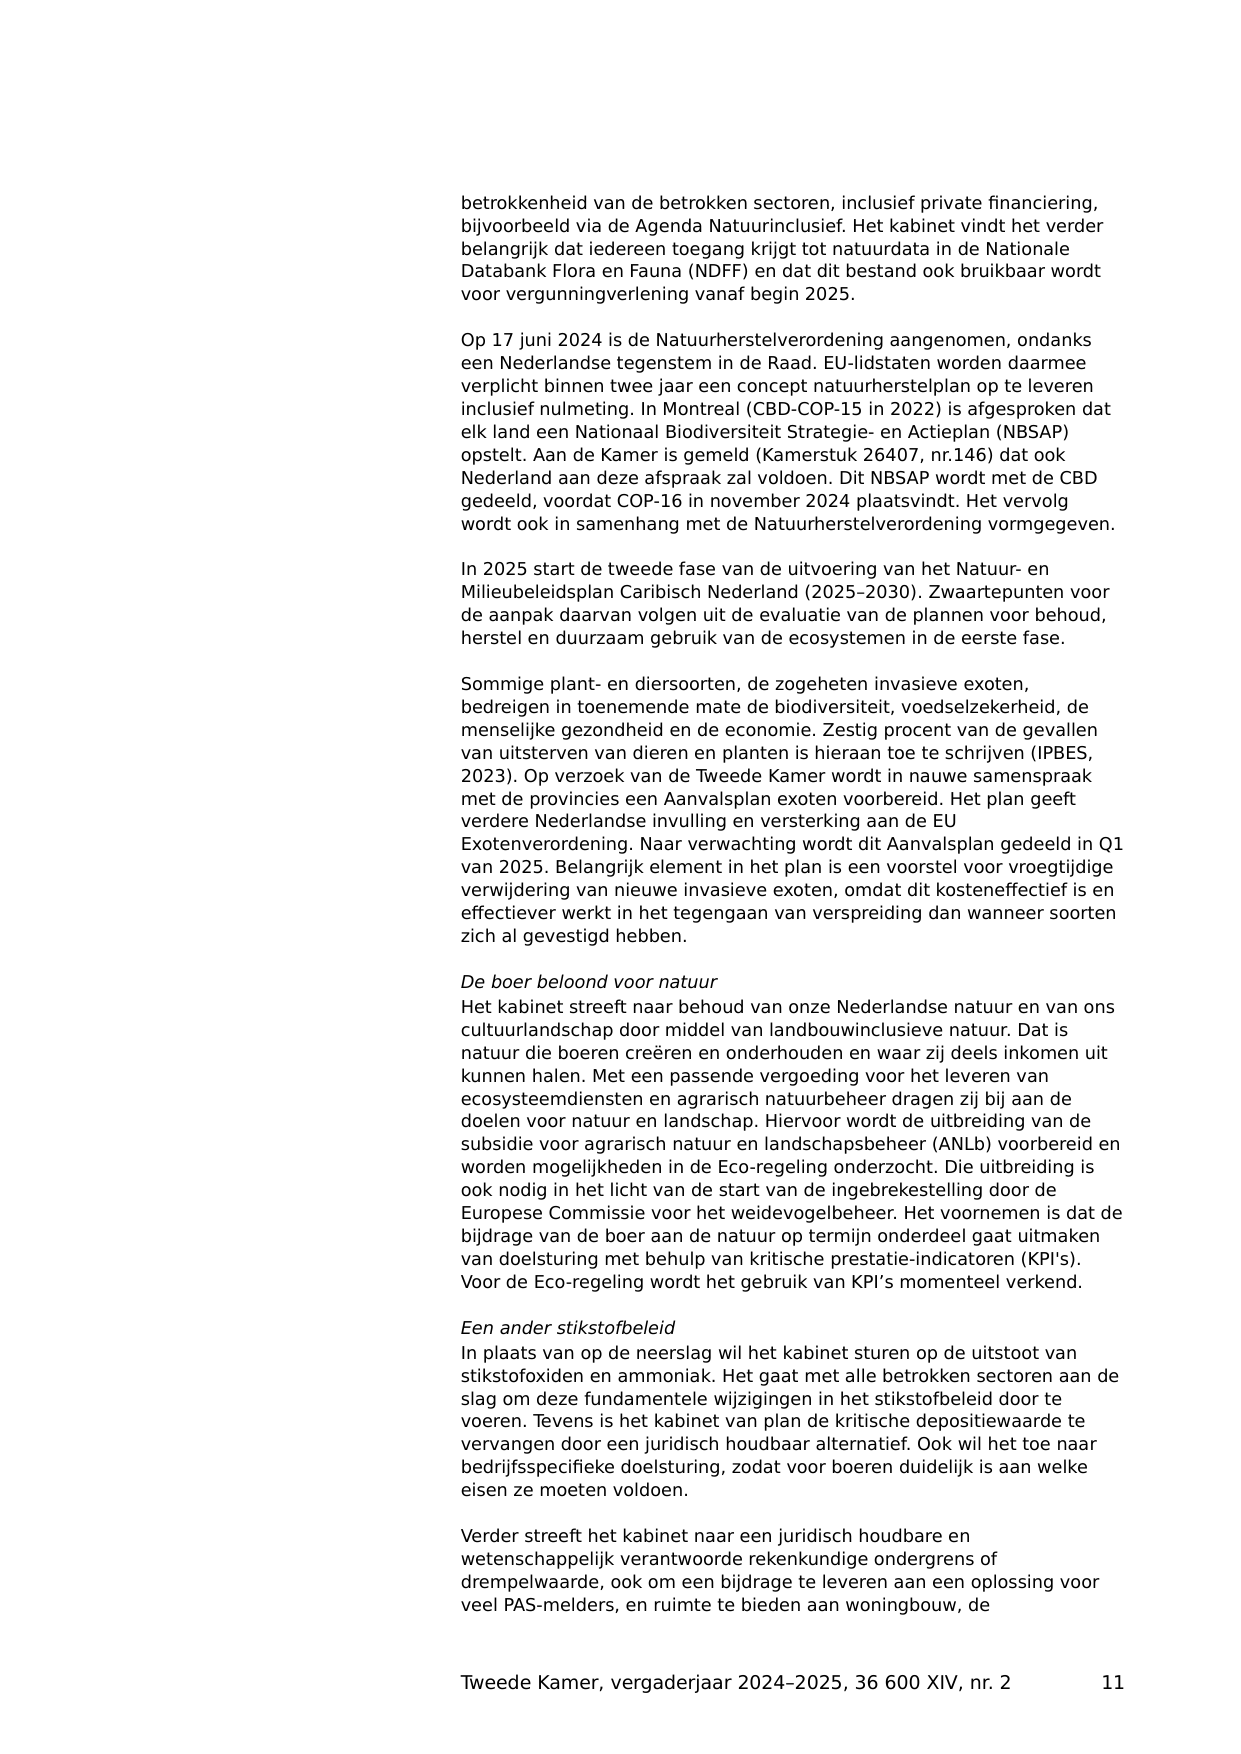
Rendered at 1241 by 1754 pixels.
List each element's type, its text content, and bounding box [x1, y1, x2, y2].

text Het kabinet streeft naar behoud van onze Nederlandse natuur en van ons cultuurlandschap door middel van landbouwinclusieve natuur. Dat is natuur die boeren creëren en onderhouden en waar zij deels inkomen uit kunnen halen. Met een passende vergoeding voor het leveren van ecosysteemdiensten en agrarisch natuurbeheer dragen zij bij aan de doelen voor natuur en landschap. Hiervoor wordt de uitbreiding van de subsidie voor agrarisch natuur en landschapsbeheer (ANLb) voorbereid en worden mogelijkheden in de Eco-regeling onderzocht. Die uitbreiding is ook nodig in het licht van de start van de ingebrekestelling door de Europese Commissie voor het weidevogelbeheer. Het voornemen is dat de bijdrage van de boer aan de natuur op termijn onderdeel gaat uitmaken van doelsturing met behulp van kritische prestatie-indicatoren (KPI's). Voor de Eco-regeling wordt het gebruik van KPI’s momenteel verkend. [461, 995, 1125, 1293]
text In plaats van op de neerslag wil het kabinet sturen op de uitstoot van stikstofoxiden en ammoniak. Het gaat met alle betrokken sectoren aan de slag om deze fundamentele wijzigingen in het stikstofbeleid door te voeren. Tevens is het kabinet van plan de kritische depositiewaarde te vervangen door een juridisch houdbaar alternatief. Ook wil het toe naar bedrijfsspecifieke doelsturing, zodat voor boeren duidelijk is aan welke eisen ze moeten voldoen. [461, 1341, 1125, 1501]
text Een ander stikstofbeleid [461, 1316, 1125, 1339]
text betrokkenheid van de betrokken sectoren, inclusief private financiering, bijvoorbeeld via de Agenda Natuurinclusief. Het kabinet vindt het verder belangrijk dat iedereen toegang krijgt tot natuurdata in de Nationale Databank Flora en Fauna (NDFF) en dat dit bestand ook bruikbaar wordt voor vergunningverlening vanaf begin 2025. [461, 191, 1125, 305]
text Sommige plant- en diersoorten, de zogeheten invasieve exoten, bedreigen in toenemende mate de biodiversiteit, voedselzekerheid, de menselijke gezondheid en de economie. Zestig procent van de gevallen van uitsterven van dieren en planten is hieraan toe te schrijven (IPBES, 2023). Op verzoek van de Tweede Kamer wordt in nauwe samenspraak met de provincies een Aanvalsplan exoten voorbereid. Het plan geeft verdere Nederlandse invulling en versterking aan de EU Exotenverordening. Naar verwachting wordt dit Aanvalsplan gedeeld in Q1 van 2025. Belangrijk element in het plan is een voorstel voor vroegtijdige verwijdering van nieuwe invasieve exoten, omdat dit kosteneffectief is en effectiever werkt in het tegengaan van verspreiding dan wanneer soorten zich al gevestigd hebben. [461, 672, 1125, 947]
text In 2025 start de tweede fase van de uitvoering van het Natuur- en Milieubeleidsplan Caribisch Nederland (2025–2030). Zwaartepunten voor de aanpak daarvan volgen uit de evaluatie van de plannen voor behoud, herstel en duurzaam gebruik van de ecosystemen in de eerste fase. [461, 557, 1125, 649]
text Verder streeft het kabinet naar een juridisch houdbare en wetenschappelijk verantwoorde rekenkundige ondergrens of drempelwaarde, ook om een bijdrage te leveren aan een oplossing voor veel PAS-melders, en ruimte te bieden aan woningbouw, de [461, 1524, 1125, 1616]
text Op 17 juni 2024 is de Natuurherstelverordening aangenomen, ondanks een Nederlandse tegenstem in de Raad. EU-lidstaten worden daarmee verplicht binnen twee jaar een concept natuurherstelplan op te leveren inclusief nulmeting. In Montreal (CBD-COP-15 in 2022) is afgesproken dat elk land een Nationaal Biodiversiteit Strategie- en Actieplan (NBSAP) opstelt. Aan de Kamer is gemeld (Kamerstuk 26407, nr.146) dat ook Nederland aan deze afspraak zal voldoen. Dit NBSAP wordt met de CBD gedeeld, voordat COP-16 in november 2024 plaatsvindt. Het vervolg wordt ook in samenhang met de Natuurherstelverordening vormgegeven. [461, 328, 1125, 534]
text De boer beloond voor natuur [461, 970, 1125, 993]
